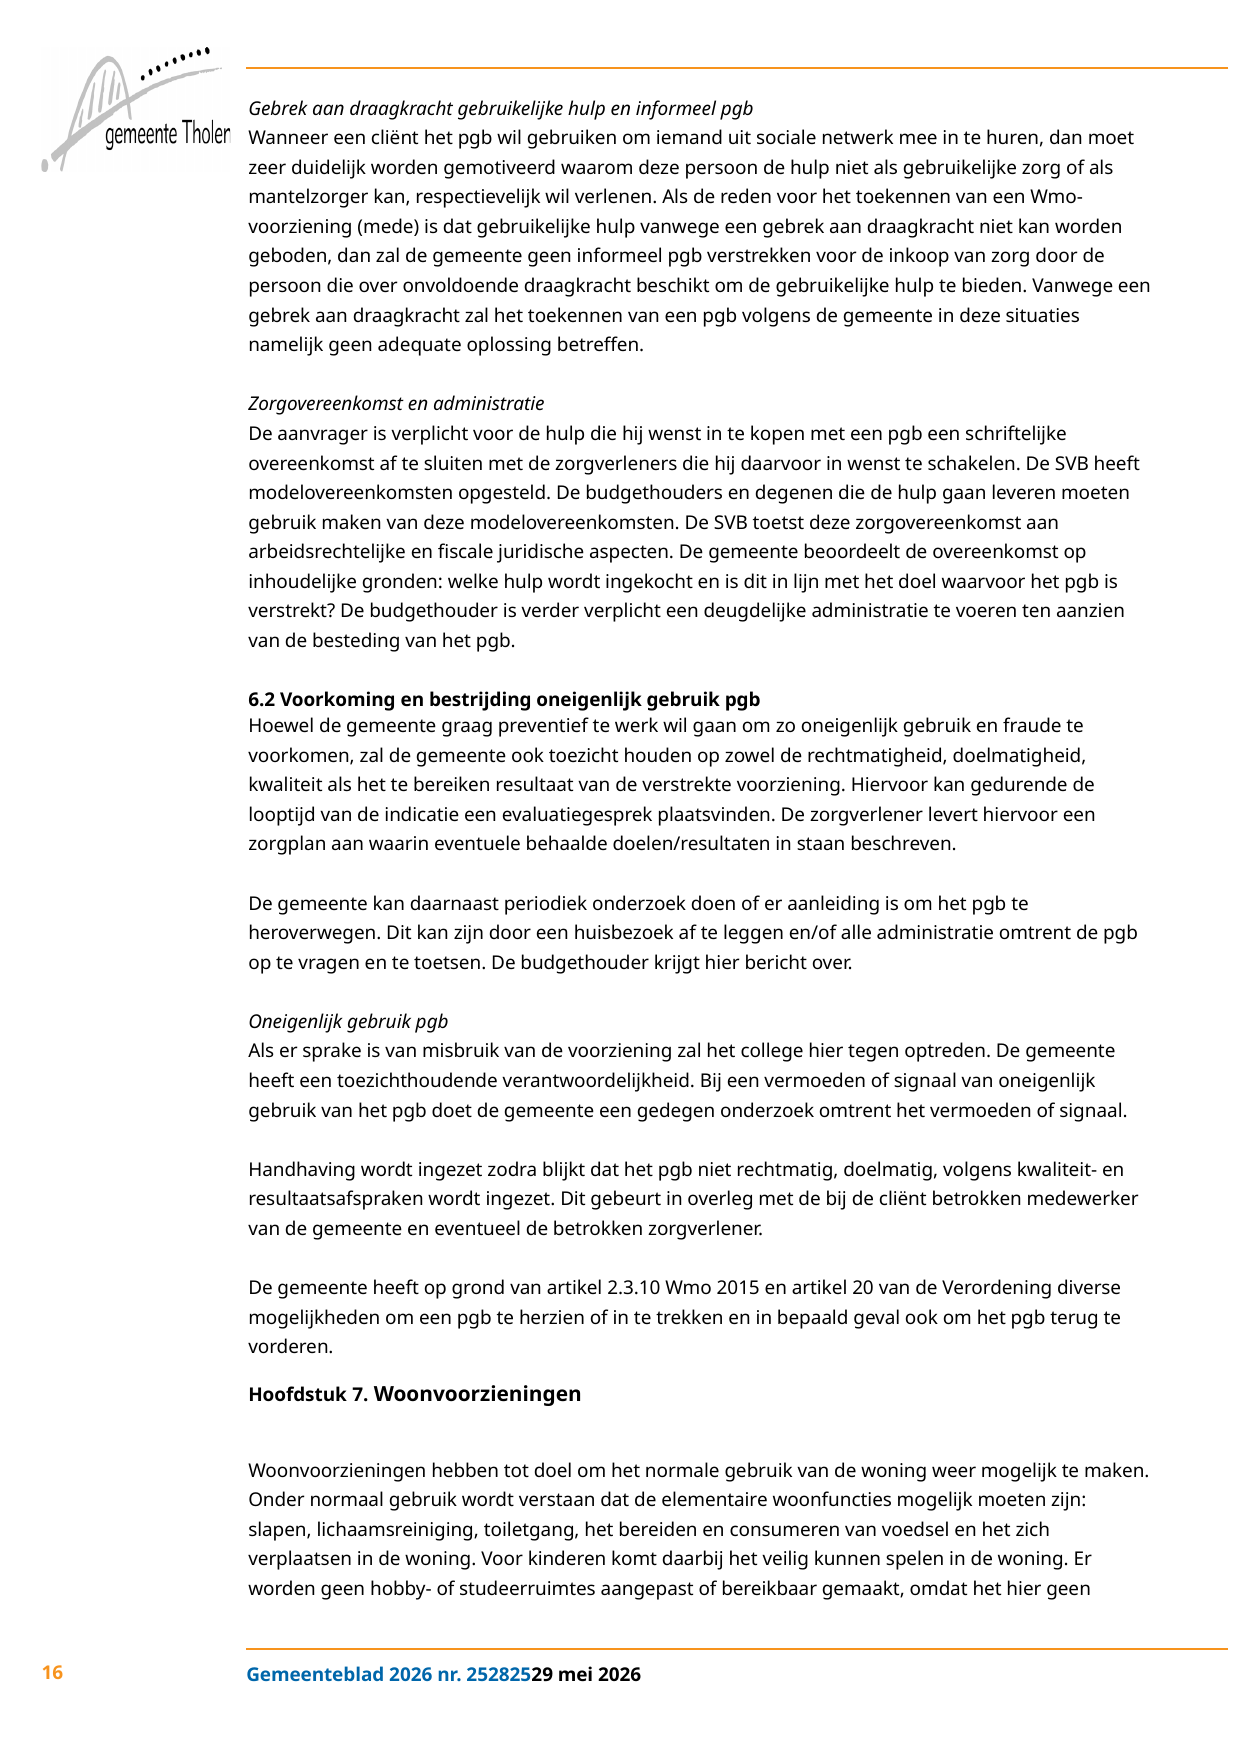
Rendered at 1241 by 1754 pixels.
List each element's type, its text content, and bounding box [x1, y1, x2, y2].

text De gemeente kan daarnaast periodiek onderzoek doen of er aanleiding is om het pgb te heroverwegen. Dit kan zijn door een huisbezoek af te leggen en/of alle administratie omtrent de pgb op te vragen en te toetsen. De budgethouder krijgt hier bericht over. [248, 890, 1152, 974]
text Als er sprake is van misbruik van de voorziening zal het college hier tegen optreden. De gemeente heeft een toezichthoudende verantwoordelijkheid. Bij een vermoeden of signaal van oneigenlijk gebruik van het pgb doet de gemeente een gedegen onderzoek omtrent het vermoeden of signaal. [248, 1038, 1152, 1122]
text De gemeente heeft op grond van artikel 2.3.10 Wmo 2015 en artikel 20 van de Verordening diverse mogelijkheden om een pgb te herzien of in te trekken en in bepaald geval ook om het pgb terug te vorderen. [248, 1274, 1152, 1359]
text 6.2 Voorkoming en bestrijding oneigenlijk gebruik pgb [248, 686, 1152, 712]
text Oneigenlijk gebruik pgb [248, 1008, 1152, 1034]
text Gebrek aan draagkracht gebruikelijke hulp en informeel pgb [248, 95, 1152, 121]
text Hoewel de gemeente graag preventief te werk wil gaan om zo oneigenlijk gebruik en fraude te voorkomen, zal de gemeente ook toezicht houden op zowel de rechtmatigheid, doelmatigheid, kwaliteit als het te bereiken resultaat van de verstrekte voorziening. Hiervoor kan gedurende de looptijd van de indicatie een evaluatiegesprek plaatsvinden. De zorgverlener levert hiervoor een zorgplan aan waarin eventuele behaalde doelen/resultaten in staan beschreven. [248, 712, 1152, 856]
text Zorgovereenkomst en administratie [248, 391, 1152, 416]
picture [41, 47, 231, 172]
text Woonvoorzieningen hebben tot doel om het normale gebruik van de woning weer mogelijk te maken. Onder normaal gebruik wordt verstaan dat de elementaire woonfuncties mogelijk moeten zijn: slapen, lichaamsreiniging, toiletgang, het bereiden en consumeren van voedsel en het zich verplaatsen in de woning. Voor kinderen komt daarbij het veilig kunnen spelen in de woning. Er worden geen hobby- of studeerruimtes aangepast of bereikbaar gemaakt, omdat het hier geen [248, 1457, 1152, 1601]
text De aanvrager is verplicht voor de hulp die hij wenst in te kopen met een pgb een schriftelijke overeenkomst af te sluiten met de zorgverleners die hij daarvoor in wenst te schakelen. De SVB heeft modelovereenkomsten opgesteld. De budgethouders en degenen die de hulp gaan leveren moeten gebruik maken van deze modelovereenkomsten. De SVB toetst deze zorgovereenkomst aan arbeidsrechtelijke en fiscale juridische aspecten. De gemeente beoordeelt de overeenkomst op inhoudelijke gronden: welke hulp wordt ingekocht en is dit in lijn met het doel waarvoor het pgb is verstrekt? De budgethouder is verder verplicht een deugdelijke administratie te voeren ten aanzien van de besteding van het pgb. [248, 420, 1152, 653]
text Hoofdstuk 7. Woonvoorzieningen [248, 1379, 1152, 1407]
text Wanneer een cliënt het pgb wil gebruiken om iemand uit sociale netwerk mee in te huren, dan moet zeer duidelijk worden gemotiveerd waarom deze persoon de hulp niet als gebruikelijke zorg of als mantelzorger kan, respectievelijk wil verlenen. Als de reden voor het toekennen van een Wmo-voorziening (mede) is dat gebruikelijke hulp vanwege een gebrek aan draagkracht niet kan worden geboden, dan zal de gemeente geen informeel pgb verstrekken voor de inkoop van zorg door de persoon die over onvoldoende draagkracht beschikt om de gebruikelijke hulp te bieden. Vanwege een gebrek aan draagkracht zal het toekennen van een pgb volgens de gemeente in deze situaties namelijk geen adequate oplossing betreffen. [248, 124, 1152, 357]
text Handhaving wordt ingezet zodra blijkt dat het pgb niet rechtmatig, doelmatig, volgens kwaliteit- en resultaatsafspraken wordt ingezet. Dit gebeurt in overleg met de bij de cliënt betrokken medewerker van de gemeente en eventueel de betrokken zorgverlener. [248, 1156, 1152, 1241]
